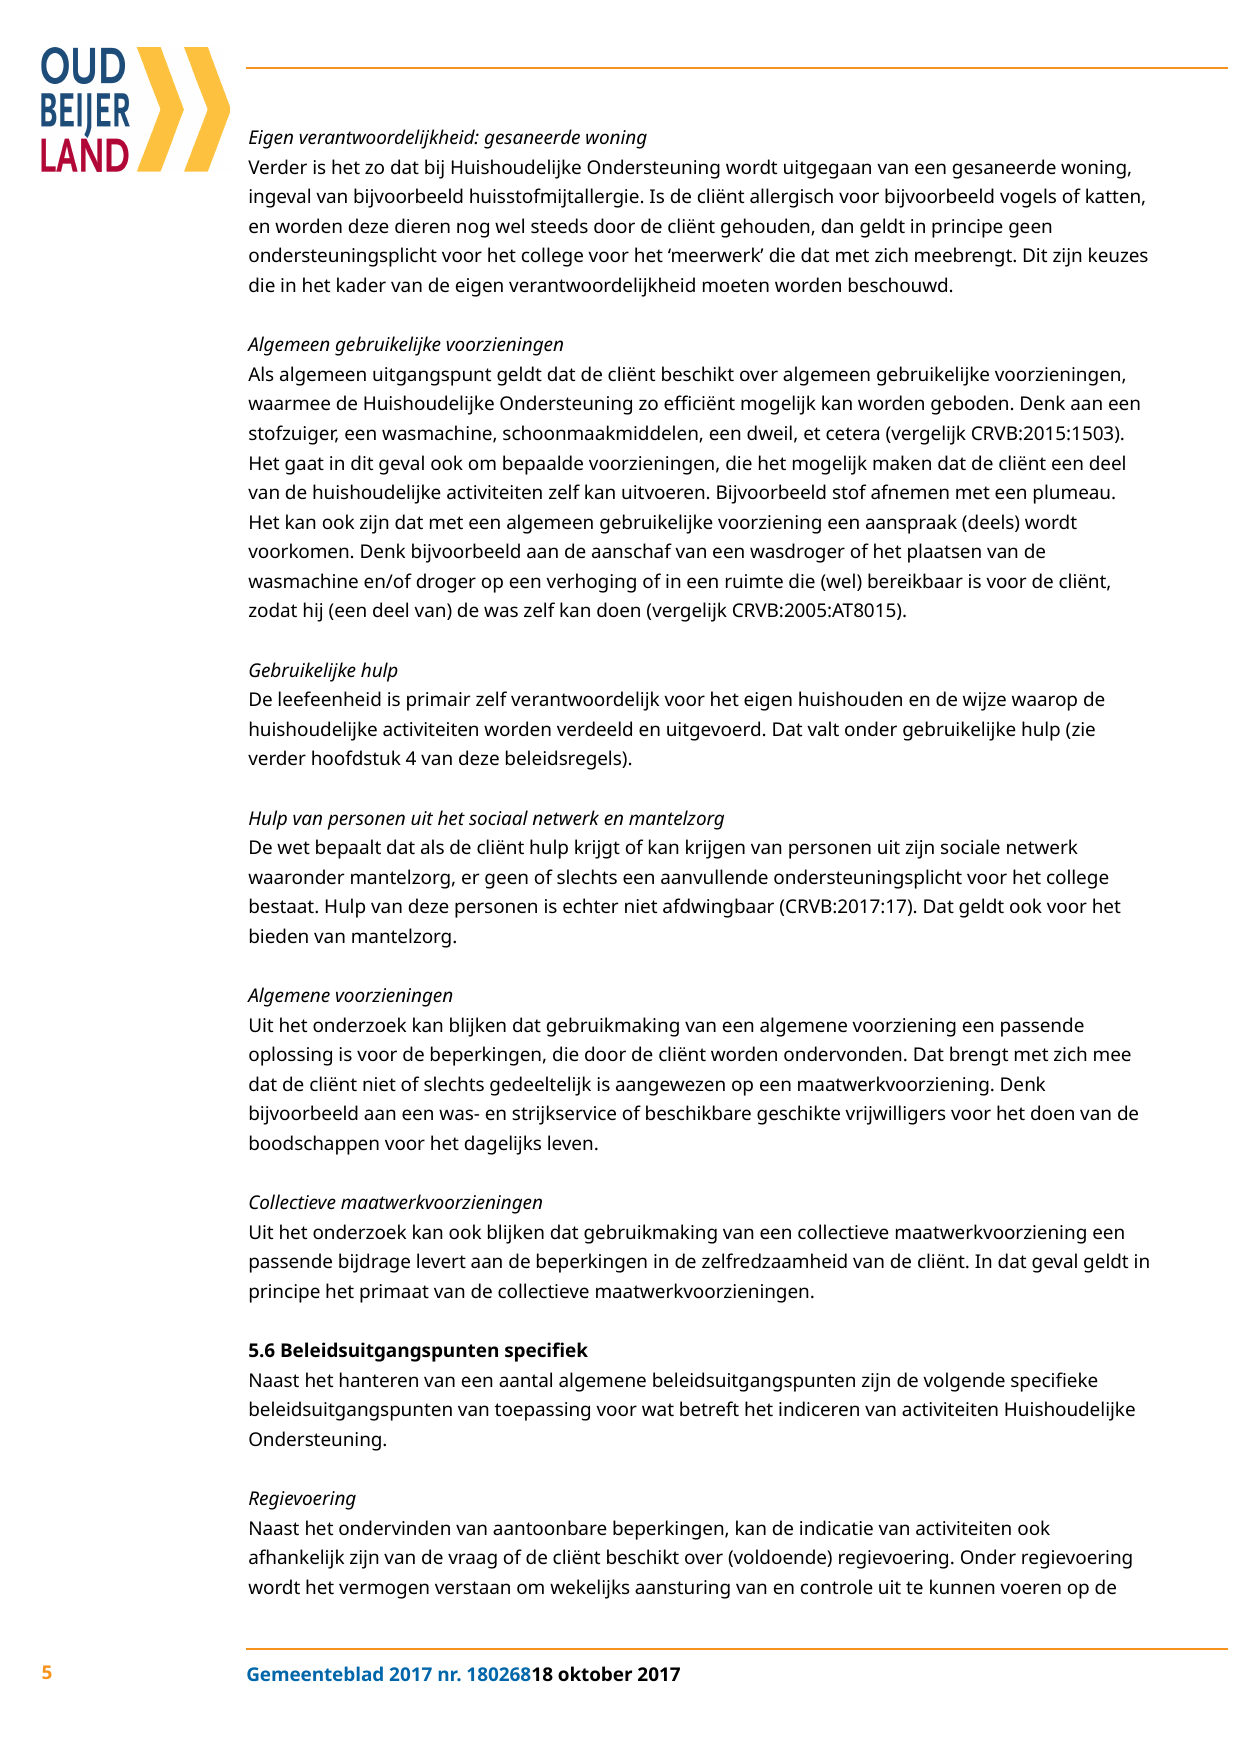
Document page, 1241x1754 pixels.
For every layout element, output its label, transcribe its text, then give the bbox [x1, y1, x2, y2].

text Eigen verantwoordelijkheid: gesaneerde woning [248, 124, 1152, 150]
text 5.6 Beleidsuitgangspunten specifiek [248, 1337, 1152, 1363]
text Collectieve maatwerkvoorzieningen [248, 1189, 1152, 1215]
text Hulp van personen uit het sociaal netwerk en mantelzorg [248, 805, 1152, 831]
text Uit het onderzoek kan blijken dat gebruikmaking van een algemene voorziening een passende oplossing is voor de beperkingen, die door de cliënt worden ondervonden. Dat brengt met zich mee dat de cliënt niet of slechts gedeeltelijk is aangewezen op een maatwerkvoorziening. Denk bijvoorbeeld aan een was- en strijkservice of beschikbare geschikte vrijwilligers voor het doen van de boodschappen voor het dagelijks leven. [248, 1012, 1152, 1156]
text Algemeen gebruikelijke voorzieningen [248, 331, 1152, 357]
text Naast het ondervinden van aantoonbare beperkingen, kan de indicatie van activiteiten ook afhankelijk zijn van de vraag of de cliënt beschikt over (voldoende) regievoering. Onder regievoering wordt het vermogen verstaan om wekelijks aansturing van en controle uit te kunnen voeren op de [248, 1515, 1152, 1600]
text Uit het onderzoek kan ook blijken dat gebruikmaking van een collectieve maatwerkvoorziening een passende bijdrage levert aan de beperkingen in de zelfredzaamheid van de cliënt. In dat geval geldt in principe het primaat van de collectieve maatwerkvoorzieningen. [248, 1219, 1152, 1304]
text De wet bepaalt dat als de cliënt hulp krijgt of kan krijgen van personen uit zijn sociale netwerk waaronder mantelzorg, er geen of slechts een aanvullende ondersteuningsplicht voor het college bestaat. Hulp van deze personen is echter niet afdwingbaar (CRVB:2017:17). Dat geldt ook voor het bieden van mantelzorg. [248, 834, 1152, 949]
picture [41, 47, 231, 172]
text De leefeenheid is primair zelf verantwoordelijk voor het eigen huishouden en de wijze waarop de huishoudelijke activiteiten worden verdeeld en uitgevoerd. Dat valt onder gebruikelijke hulp (zie verder hoofdstuk 4 van deze beleidsregels). [248, 686, 1152, 771]
text Gebruikelijke hulp [248, 657, 1152, 683]
text Regievoering [248, 1485, 1152, 1511]
text Als algemeen uitgangspunt geldt dat de cliënt beschikt over algemeen gebruikelijke voorzieningen, waarmee de Huishoudelijke Ondersteuning zo efficiënt mogelijk kan worden geboden. Denk aan een stofzuiger, een wasmachine, schoonmaakmiddelen, een dweil, et cetera (vergelijk CRVB:2015:1503). Het gaat in dit geval ook om bepaalde voorzieningen, die het mogelijk maken dat de cliënt een deel van de huishoudelijke activiteiten zelf kan uitvoeren. Bijvoorbeeld stof afnemen met een plumeau. Het kan ook zijn dat met een algemeen gebruikelijke voorziening een aanspraak (deels) wordt voorkomen. Denk bijvoorbeeld aan de aanschaf van een wasdroger of het plaatsen van de wasmachine en/of droger op een verhoging of in een ruimte die (wel) bereikbaar is voor de cliënt, zodat hij (een deel van) de was zelf kan doen (vergelijk CRVB:2005:AT8015). [248, 361, 1152, 623]
text Naast het hanteren van een aantal algemene beleidsuitgangspunten zijn de volgende specifieke beleidsuitgangspunten van toepassing voor wat betreft het indiceren van activiteiten Huishoudelijke Ondersteuning. [248, 1367, 1152, 1452]
text Algemene voorzieningen [248, 982, 1152, 1008]
text Verder is het zo dat bij Huishoudelijke Ondersteuning wordt uitgegaan van een gesaneerde woning, ingeval van bijvoorbeeld huisstofmijtallergie. Is de cliënt allergisch voor bijvoorbeeld vogels of katten, en worden deze dieren nog wel steeds door de cliënt gehouden, dan geldt in principe geen ondersteuningsplicht voor het college voor het ‘meerwerk’ die dat met zich meebrengt. Dit zijn keuzes die in het kader van de eigen verantwoordelijkheid moeten worden beschouwd. [248, 154, 1152, 298]
